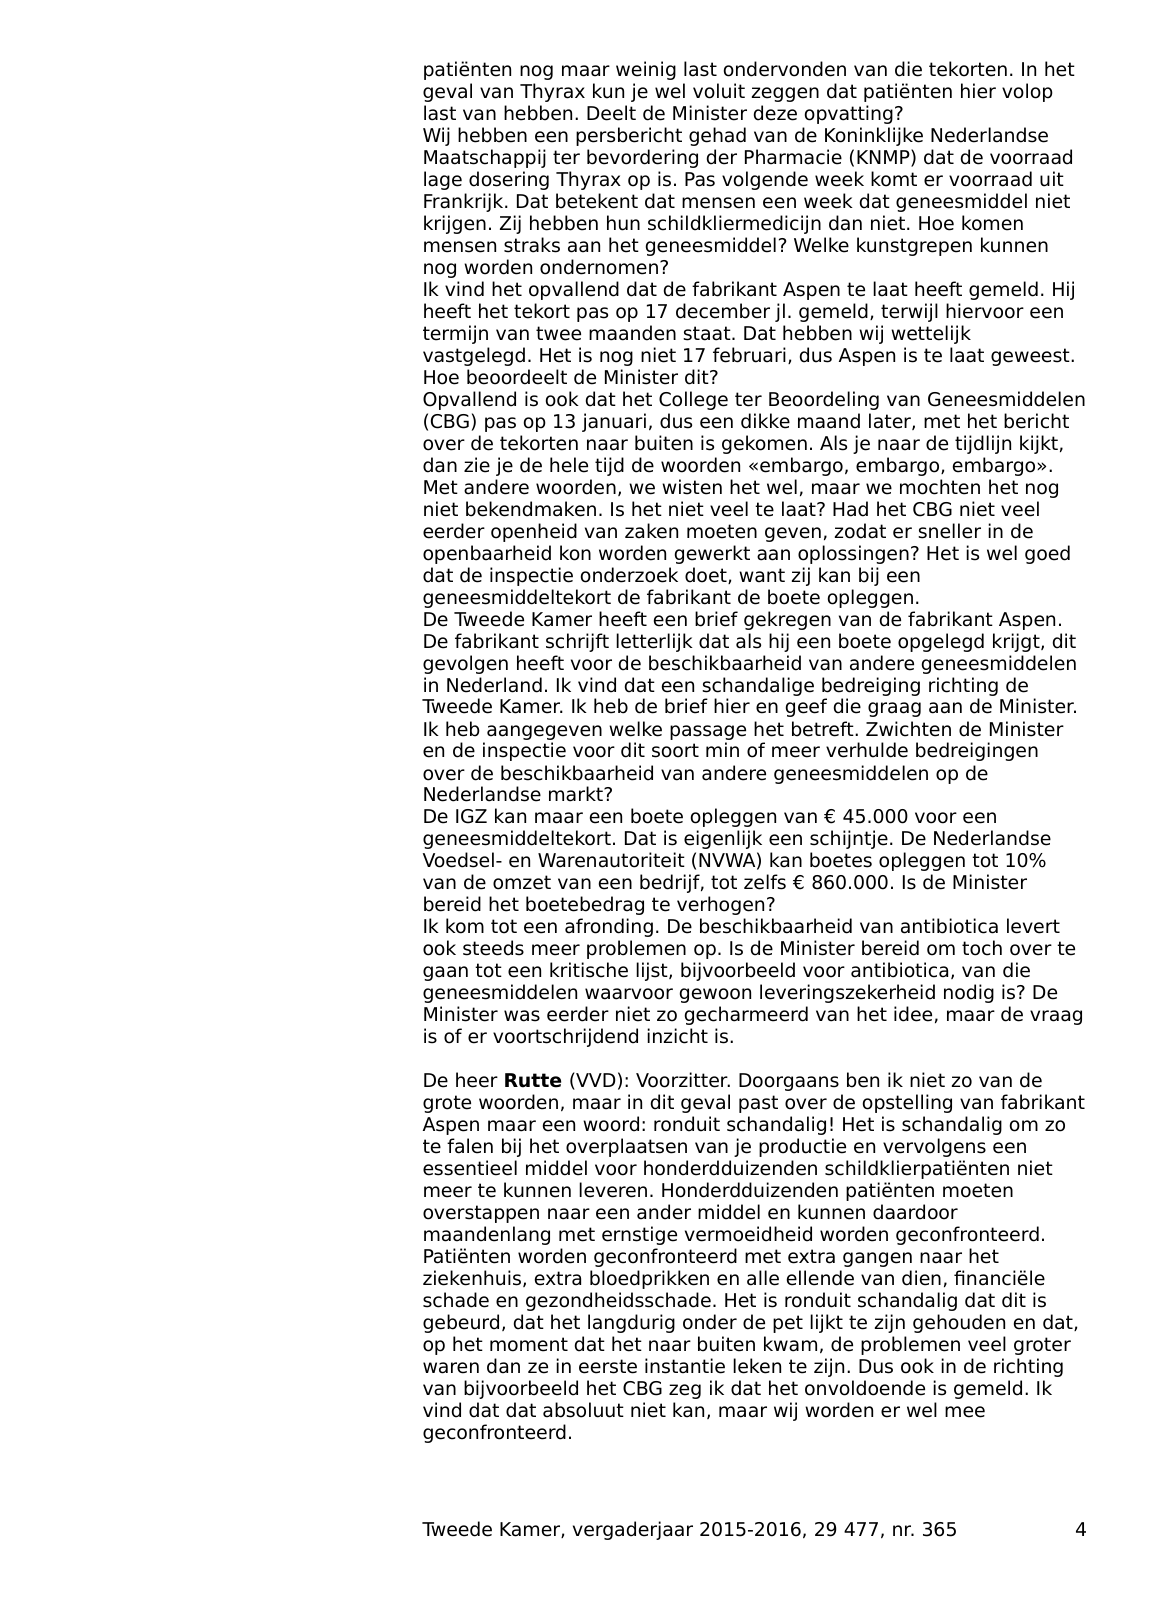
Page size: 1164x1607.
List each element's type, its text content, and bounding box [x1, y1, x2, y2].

text Wij hebben een persbericht gehad van de Koninklijke Nederlandse Maatschappij ter bevordering der Pharmacie (KNMP) dat de voorraad lage dosering Thyrax op is. Pas volgende week komt er voorraad uit Frankrijk. Dat betekent dat mensen een week dat geneesmiddel niet krijgen. Zij hebben hun schildkliermedicijn dan niet. Hoe komen mensen straks aan het geneesmiddel? Welke kunstgrepen kunnen nog worden ondernomen? [422, 125, 1087, 279]
text patiënten nog maar weinig last ondervonden van die tekorten. In het geval van Thyrax kun je wel voluit zeggen dat patiënten hier volop last van hebben. Deelt de Minister deze opvatting? [422, 59, 1087, 125]
text De heer Rutte (VVD): Voorzitter. Doorgaans ben ik niet zo van de grote woorden, maar in dit geval past over de opstelling van fabrikant Aspen maar een woord: ronduit schandalig! Het is schandalig om zo te falen bij het overplaatsen van je productie en vervolgens een essentieel middel voor honderdduizenden schildklierpatiënten niet meer te kunnen leveren. Honderdduizenden patiënten moeten overstappen naar een ander middel en kunnen daardoor maandenlang met ernstige vermoeidheid worden geconfronteerd. Patiënten worden geconfronteerd met extra gangen naar het ziekenhuis, extra bloedprikken en alle ellende van dien, financiële schade en gezondheidsschade. Het is ronduit schandalig dat dit is gebeurd, dat het langdurig onder de pet lijkt te zijn gehouden en dat, op het moment dat het naar buiten kwam, de problemen veel groter waren dan ze in eerste instantie leken te zijn. Dus ook in de richting van bijvoorbeeld het CBG zeg ik dat het onvoldoende is gemeld. Ik vind dat dat absoluut niet kan, maar wij worden er wel mee geconfronteerd. [422, 1070, 1087, 1444]
text De IGZ kan maar een boete opleggen van € 45.000 voor een geneesmiddeltekort. Dat is eigenlijk een schijntje. De Nederlandse Voedsel- en Warenautoriteit (NVWA) kan boetes opleggen tot 10% van de omzet van een bedrijf, tot zelfs € 860.000. Is de Minister bereid het boetebedrag te verhogen? [422, 806, 1087, 916]
text Ik kom tot een afronding. De beschikbaarheid van antibiotica levert ook steeds meer problemen op. Is de Minister bereid om toch over te gaan tot een kritische lijst, bijvoorbeeld voor antibiotica, van die geneesmiddelen waarvoor gewoon leveringszekerheid nodig is? De Minister was eerder niet zo gecharmeerd van het idee, maar de vraag is of er voortschrijdend inzicht is. [422, 916, 1087, 1048]
text De Tweede Kamer heeft een brief gekregen van de fabrikant Aspen. De fabrikant schrijft letterlijk dat als hij een boete opgelegd krijgt, dit gevolgen heeft voor de beschikbaarheid van andere geneesmiddelen in Nederland. Ik vind dat een schandalige bedreiging richting de Tweede Kamer. Ik heb de brief hier en geef die graag aan de Minister. Ik heb aangegeven welke passage het betreft. Zwichten de Minister en de inspectie voor dit soort min of meer verhulde bedreigingen over de beschikbaarheid van andere geneesmiddelen op de Nederlandse markt? [422, 608, 1087, 806]
text Opvallend is ook dat het College ter Beoordeling van Geneesmiddelen (CBG) pas op 13 januari, dus een dikke maand later, met het bericht over de tekorten naar buiten is gekomen. Als je naar de tijdlijn kijkt, dan zie je de hele tijd de woorden «embargo, embargo, embargo». Met andere woorden, we wisten het wel, maar we mochten het nog niet bekendmaken. Is het niet veel te laat? Had het CBG niet veel eerder openheid van zaken moeten geven, zodat er sneller in de openbaarheid kon worden gewerkt aan oplossingen? Het is wel goed dat de inspectie onderzoek doet, want zij kan bij een geneesmiddeltekort de fabrikant de boete opleggen. [422, 389, 1087, 608]
text Ik vind het opvallend dat de fabrikant Aspen te laat heeft gemeld. Hij heeft het tekort pas op 17 december jl. gemeld, terwijl hiervoor een termijn van twee maanden staat. Dat hebben wij wettelijk vastgelegd. Het is nog niet 17 februari, dus Aspen is te laat geweest. Hoe beoordeelt de Minister dit? [422, 279, 1087, 389]
